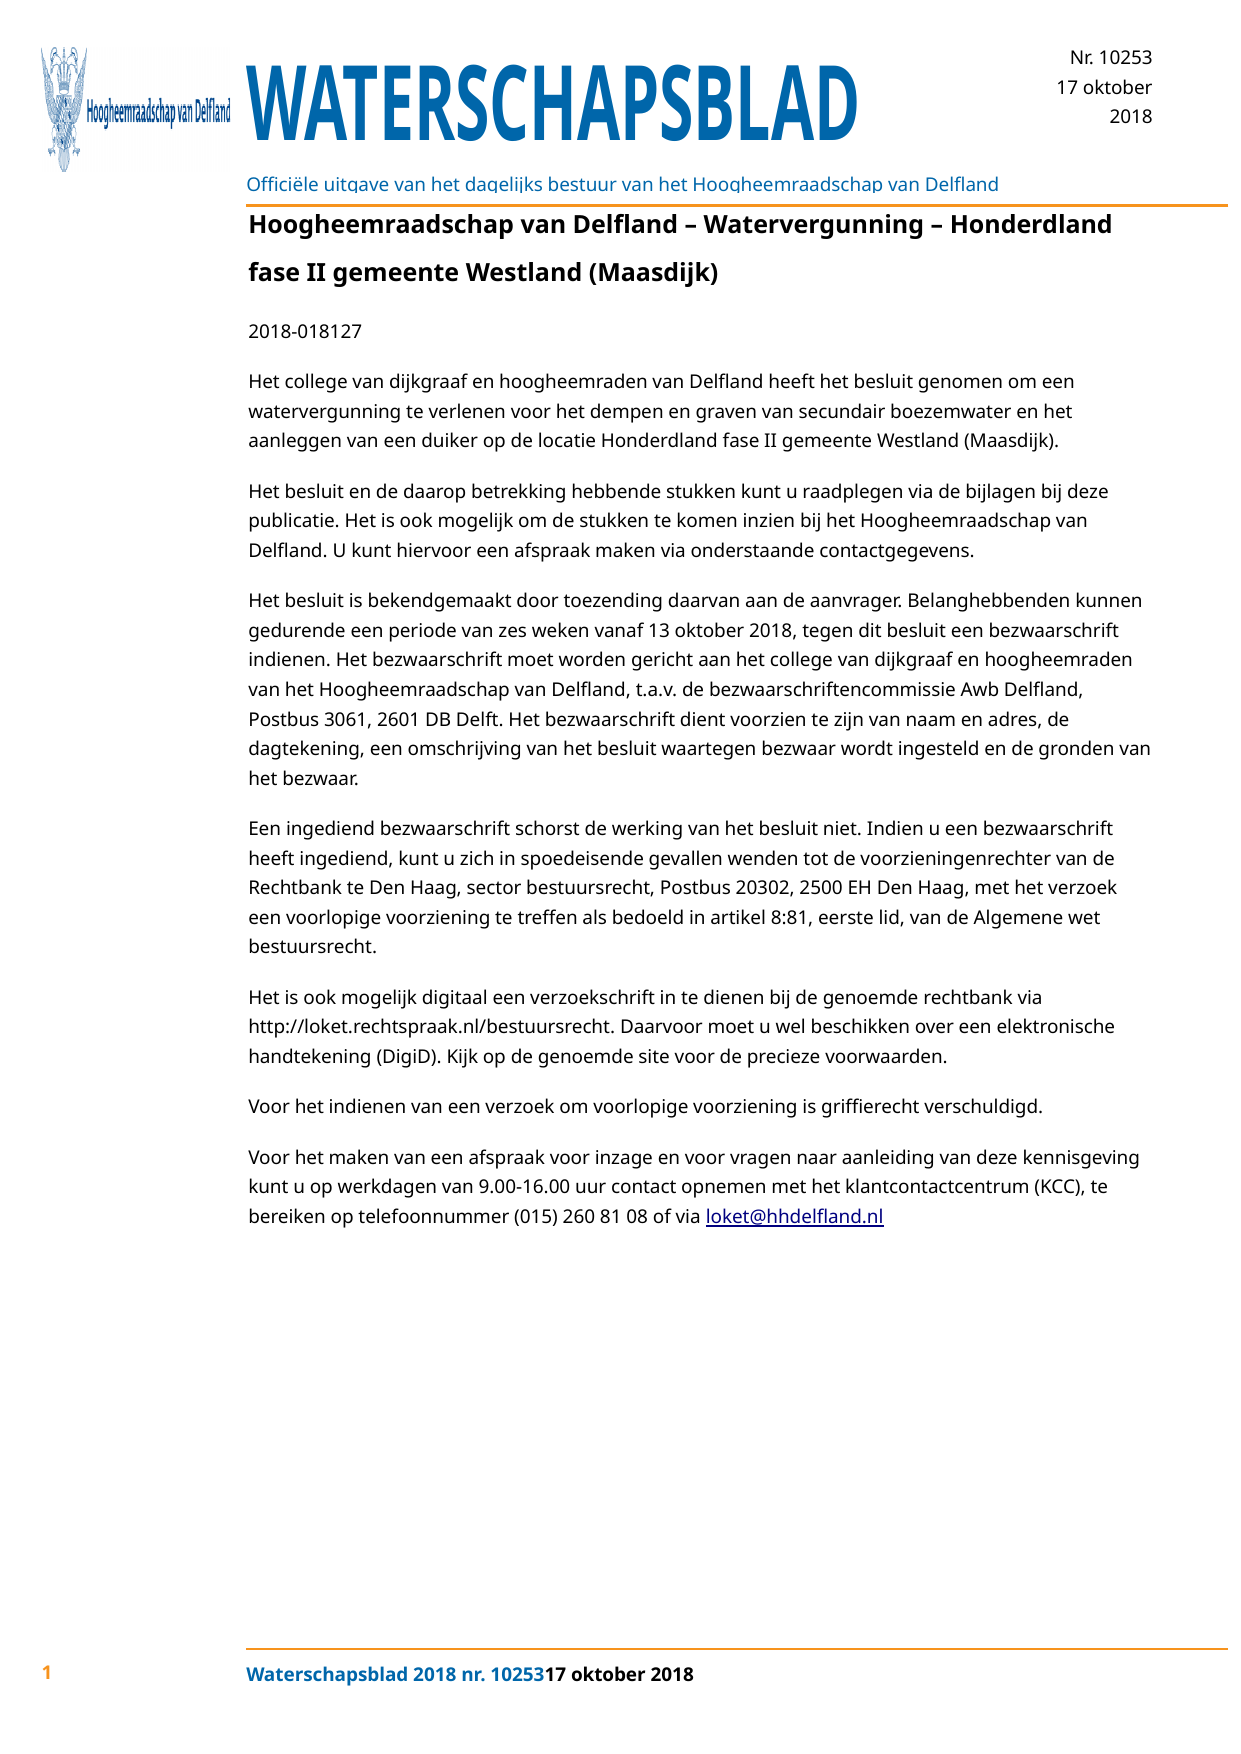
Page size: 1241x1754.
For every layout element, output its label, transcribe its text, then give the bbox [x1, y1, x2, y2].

text 2018-018127 [248, 318, 1152, 344]
text Een ingediend bezwaarschrift schorst de werking van het besluit niet. Indien u een bezwaarschrift heeft ingediend, kunt u zich in spoedeisende gevallen wenden tot de voorzieningenrechter van de Rechtbank te Den Haag, sector bestuursrecht, Postbus 20302, 2500 EH Den Haag, met het verzoek een voorlopige voorziening te treffen als bedoeld in artikel 8:81, eerste lid, van de Algemene wet bestuursrecht. [248, 815, 1152, 959]
text Het besluit en de daarop betrekking hebbende stukken kunt u raadplegen via de bijlagen bij deze publicatie. Het is ook mogelijk om de stukken te komen inzien bij het Hoogheemraadschap van Delfland. U kunt hiervoor een afspraak maken via onderstaande contactgegevens. [248, 478, 1152, 563]
text Het besluit is bekendgemaakt door toezending daarvan aan de aanvrager. Belanghebbenden kunnen gedurende een periode van zes weken vanaf 13 oktober 2018, tegen dit besluit een bezwaarschrift indienen. Het bezwaarschrift moet worden gericht aan het college van dijkgraaf en hoogheemraden van het Hoogheemraadschap van Delfland, t.a.v. de bezwaarschriftencommissie Awb Delfland, Postbus 3061, 2601 DB Delft. Het bezwaarschrift dient voorzien te zijn van naam en adres, de dagtekening, een omschrijving van het besluit waartegen bezwaar wordt ingesteld en de gronden van het bezwaar. [248, 587, 1152, 791]
text Het college van dijkgraaf en hoogheemraden van Delfland heeft het besluit genomen om een watervergunning te verlenen voor het dempen en graven van secundair boezemwater en het aanleggen van een duiker op de locatie Honderdland fase II gemeente Westland (Maasdijk). [248, 368, 1152, 453]
text Hoogheemraadschap van Delfland – Watervergunning – Honderdland fase II gemeente Westland (Maasdijk) [248, 207, 1152, 288]
text Voor het maken van een afspraak voor inzage en voor vragen naar aanleiding van deze kennisgeving kunt u op werkdagen van 9.00-16.00 uur contact opnemen met het klantcontactcentrum (KCC), te bereiken op telefoonnummer (015) 260 81 08 of via loket@hhdelfland.nl [248, 1144, 1152, 1229]
text Het is ook mogelijk digitaal een verzoekschrift in te dienen bij de genoemde rechtbank via http://loket.rechtspraak.nl/bestuursrecht. Daarvoor moet u wel beschikken over een elektronische handtekening (DigiD). Kijk op de genoemde site voor de precieze voorwaarden. [248, 984, 1152, 1069]
text Voor het indienen van een verzoek om voorlopige voorziening is griffierecht verschuldigd. [248, 1094, 1152, 1119]
picture [41, 47, 231, 172]
